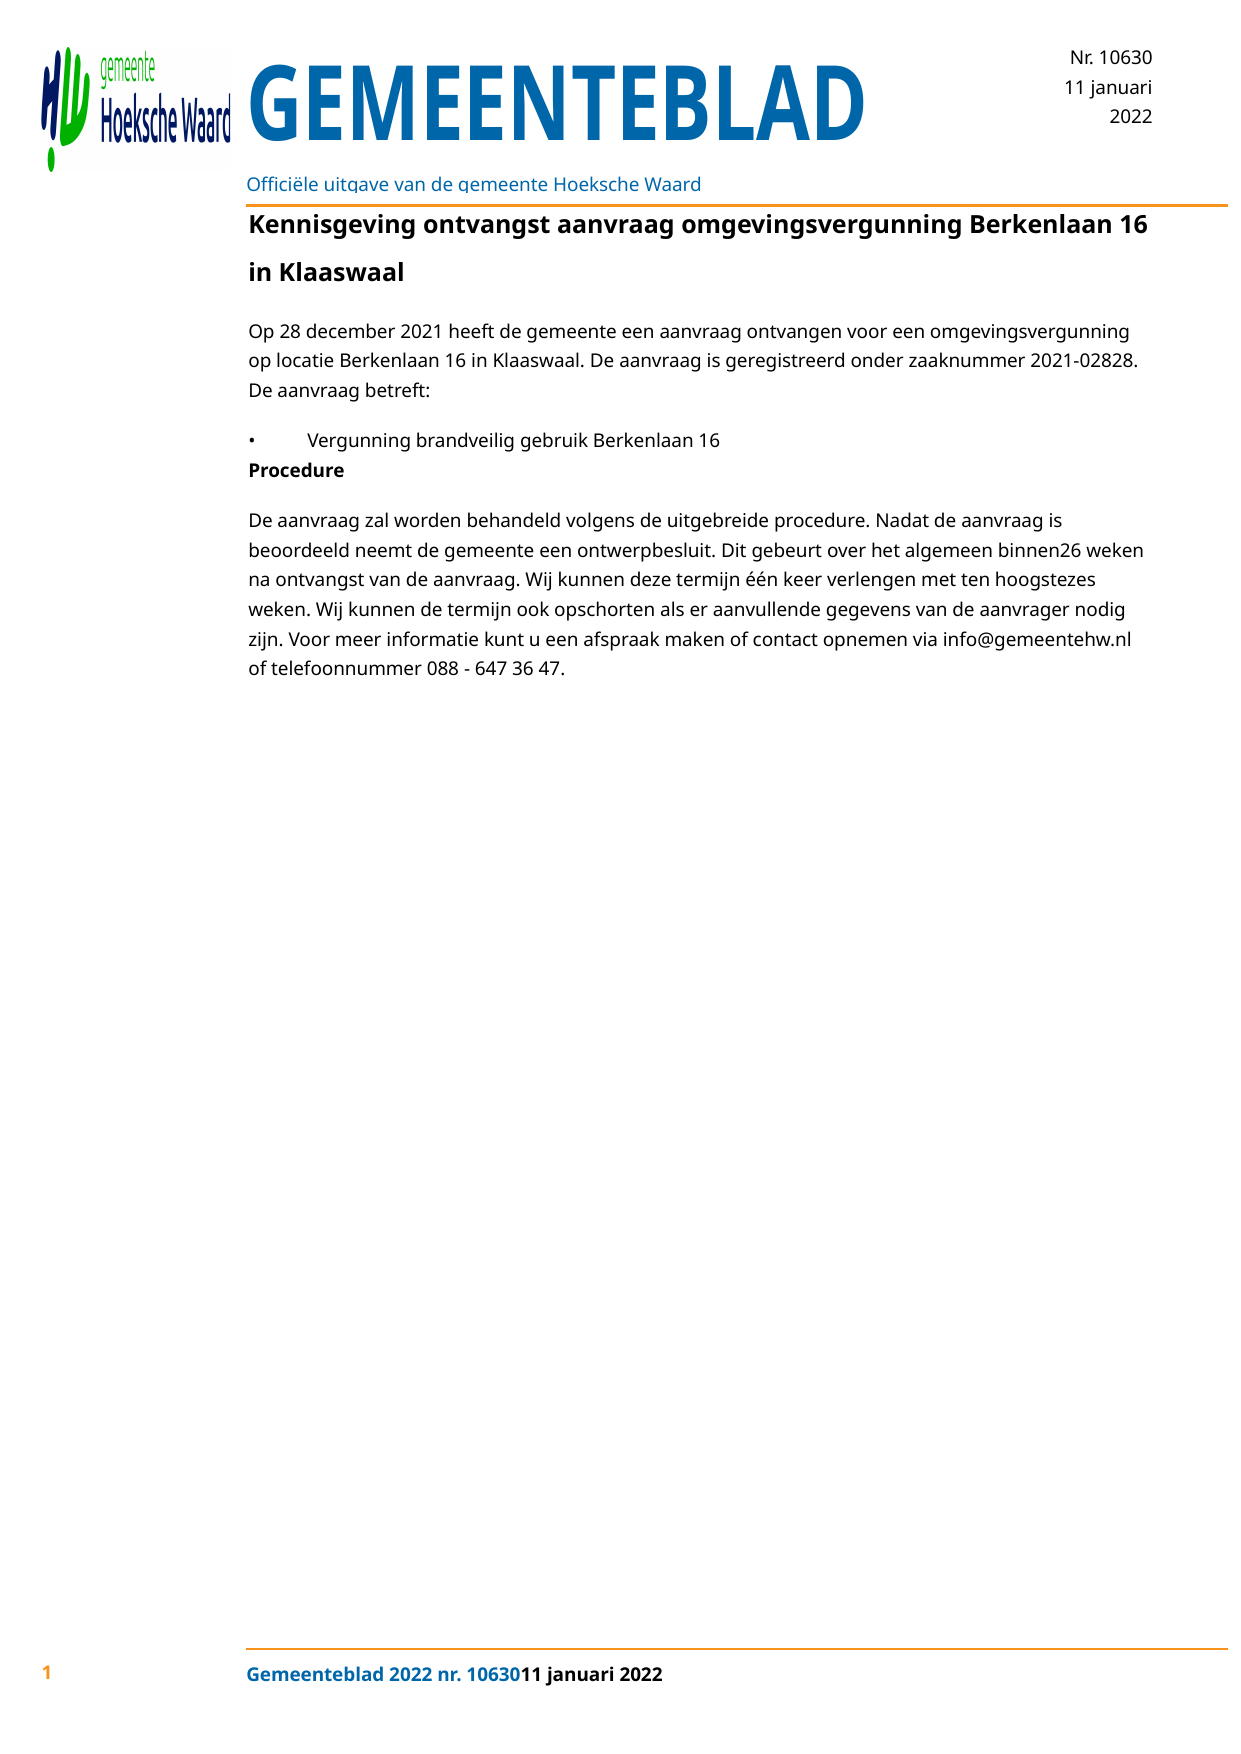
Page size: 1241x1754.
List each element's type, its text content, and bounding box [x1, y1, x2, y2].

list Vergunning brandveilig gebruik Berkenlaan 16 [248, 427, 1152, 453]
text Procedure [248, 457, 1152, 483]
text Kennisgeving ontvangst aanvraag omgevingsvergunning Berkenlaan 16 in Klaaswaal [248, 207, 1152, 288]
picture [41, 47, 231, 172]
text Op 28 december 2021 heeft de gemeente een aanvraag ontvangen voor een omgevingsvergunning op locatie Berkenlaan 16 in Klaaswaal. De aanvraag is geregistreerd onder zaaknummer 2021-02828. De aanvraag betreft: [248, 318, 1152, 403]
text De aanvraag zal worden behandeld volgens de uitgebreide procedure. Nadat de aanvraag is beoordeeld neemt de gemeente een ontwerpbesluit. Dit gebeurt over het algemeen binnen26 weken na ontvangst van de aanvraag. Wij kunnen deze termijn één keer verlengen met ten hoogstezes weken. Wij kunnen de termijn ook opschorten als er aanvullende gegevens van de aanvrager nodig zijn. Voor meer informatie kunt u een afspraak maken of contact opnemen via info@gemeentehw.nl of telefoonnummer 088 - 647 36 47. [248, 507, 1152, 681]
